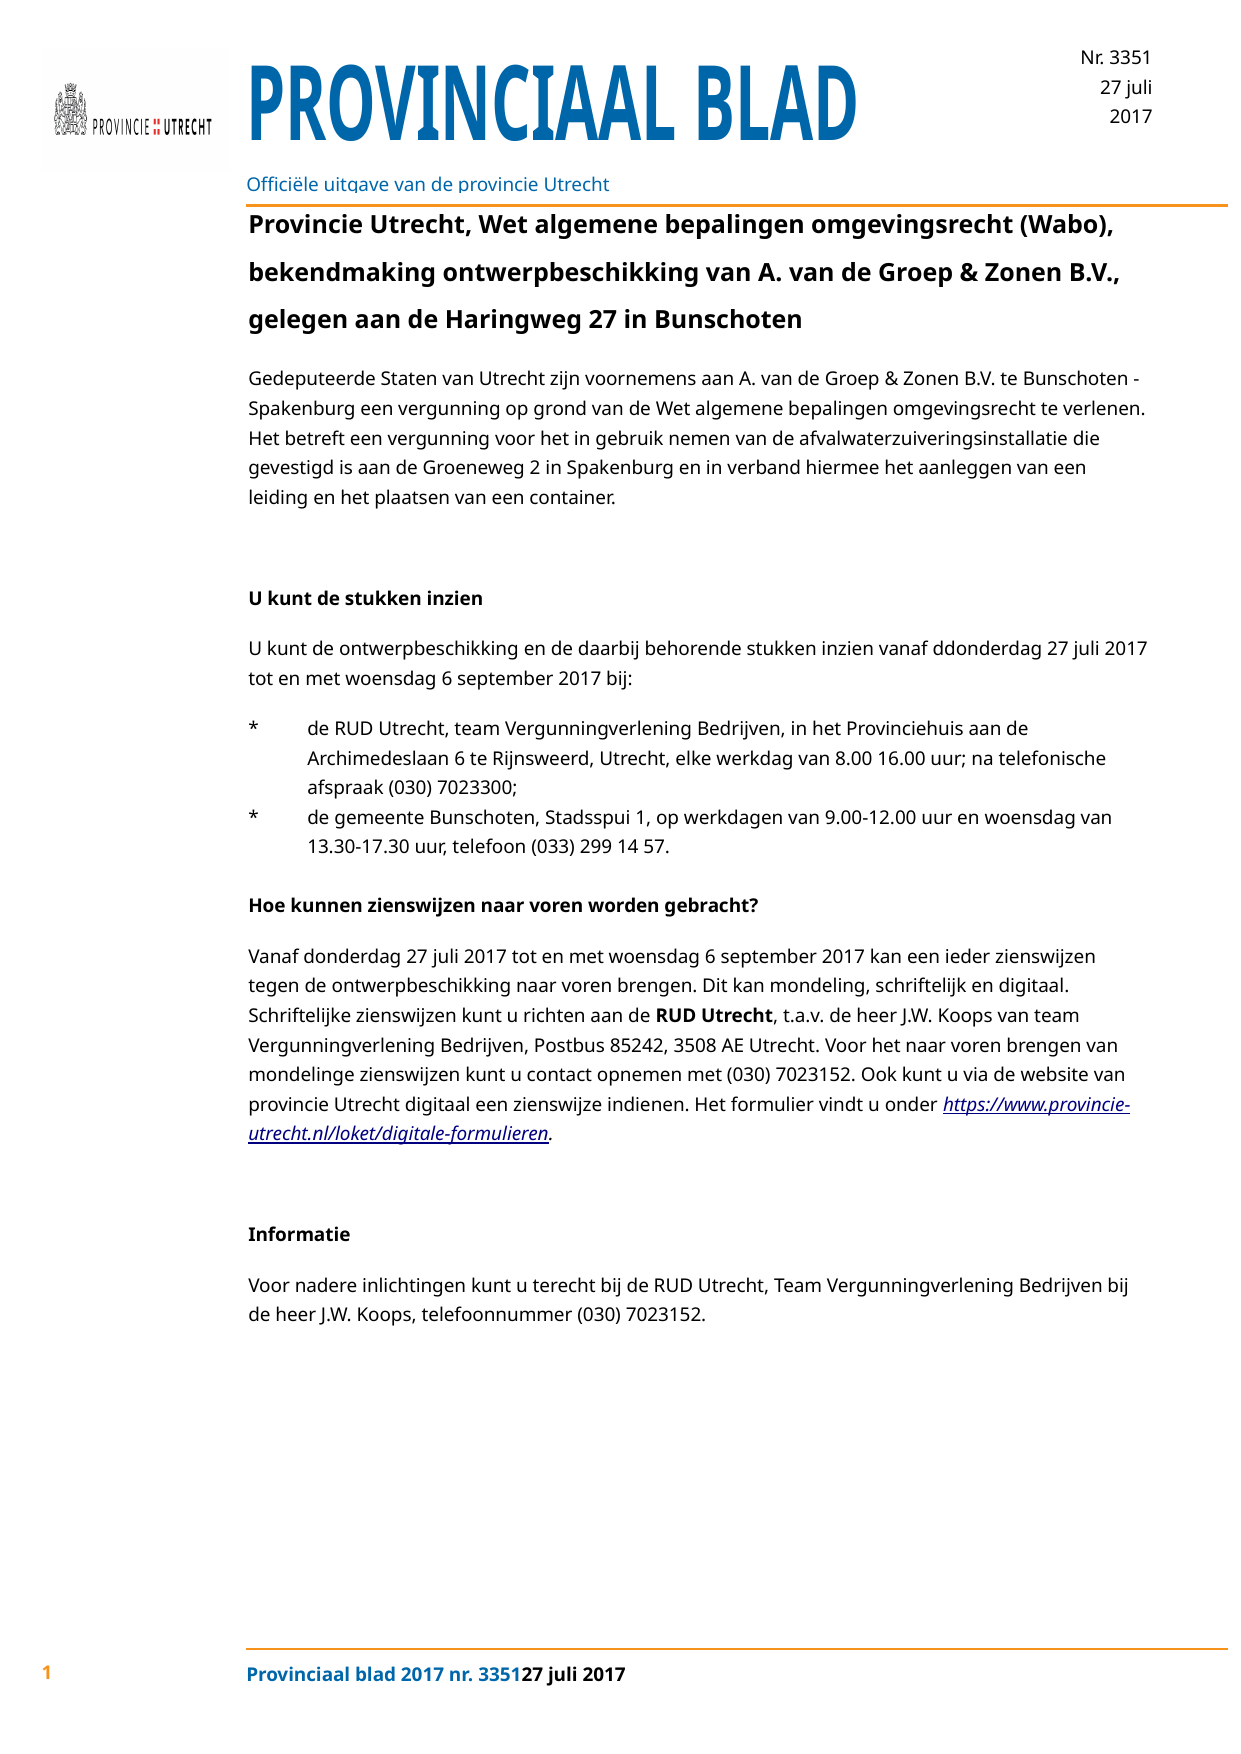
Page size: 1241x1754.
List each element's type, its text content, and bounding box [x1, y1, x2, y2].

list de RUD Utrecht, team Vergunningverlening Bedrijven, in het Provinciehuis aan de Archimedeslaan 6 te Rijnsweerd, Utrecht, elke werkdag van 8.00 16.00 uur; na telefonische afspraak (030) 7023300; [248, 715, 1152, 800]
text U kunt de ontwerpbeschikking en de daarbij behorende stukken inzien vanaf ddonderdag 27 juli 2017 tot en met woensdag 6 september 2017 bij: [248, 635, 1152, 690]
text Voor nadere inlichtingen kunt u terecht bij de RUD Utrecht, Team Vergunningverlening Bedrijven bij de heer J.W. Koops, telefoonnummer (030) 7023152. [248, 1272, 1152, 1327]
text Gedeputeerde Staten van Utrecht zijn voornemens aan A. van de Groep & Zonen B.V. te Bunschoten - Spakenburg een vergunning op grond van de Wet algemene bepalingen omgevingsrecht te verlenen. Het betreft een vergunning voor het in gebruik nemen van de afvalwaterzuiveringsinstallatie die gevestigd is aan de Groeneweg 2 in Spakenburg en in verband hiermee het aanleggen van een leiding en het plaatsen van een container. [248, 366, 1152, 509]
text Vanaf donderdag 27 juli 2017 tot en met woensdag 6 september 2017 kan een ieder zienswijzen tegen de ontwerpbeschikking naar voren brengen. Dit kan mondeling, schriftelijk en digitaal. Schriftelijke zienswijzen kunt u richten aan de RUD Utrecht, t.a.v. de heer J.W. Koops van team Vergunningverlening Bedrijven, Postbus 85242, 3508 AE Utrecht. Voor het naar voren brengen van mondelinge zienswijzen kunt u contact opnemen met (030) 7023152. Ook kunt u via de website van provincie Utrecht digitaal een zienswijze indienen. Het formulier vindt u onder https://www.provincie-utrecht.nl/loket/digitale-formulieren. [248, 943, 1152, 1146]
text Hoe kunnen zienswijzen naar voren worden gebracht? [248, 893, 1152, 918]
picture [41, 47, 231, 172]
text Informatie [248, 1221, 1152, 1247]
list de gemeente Bunschoten, Stadsspui 1, op werkdagen van 9.00-12.00 uur en woensdag van 13.30-17.30 uur, telefoon (033) 299 14 57. [248, 804, 1152, 859]
text Provincie Utrecht, Wet algemene bepalingen omgevingsrecht (Wabo), bekendmaking ontwerpbeschikking van A. van de Groep & Zonen B.V., gelegen aan de Haringweg 27 in Bunschoten [248, 207, 1152, 336]
text U kunt de stukken inzien [248, 585, 1152, 610]
